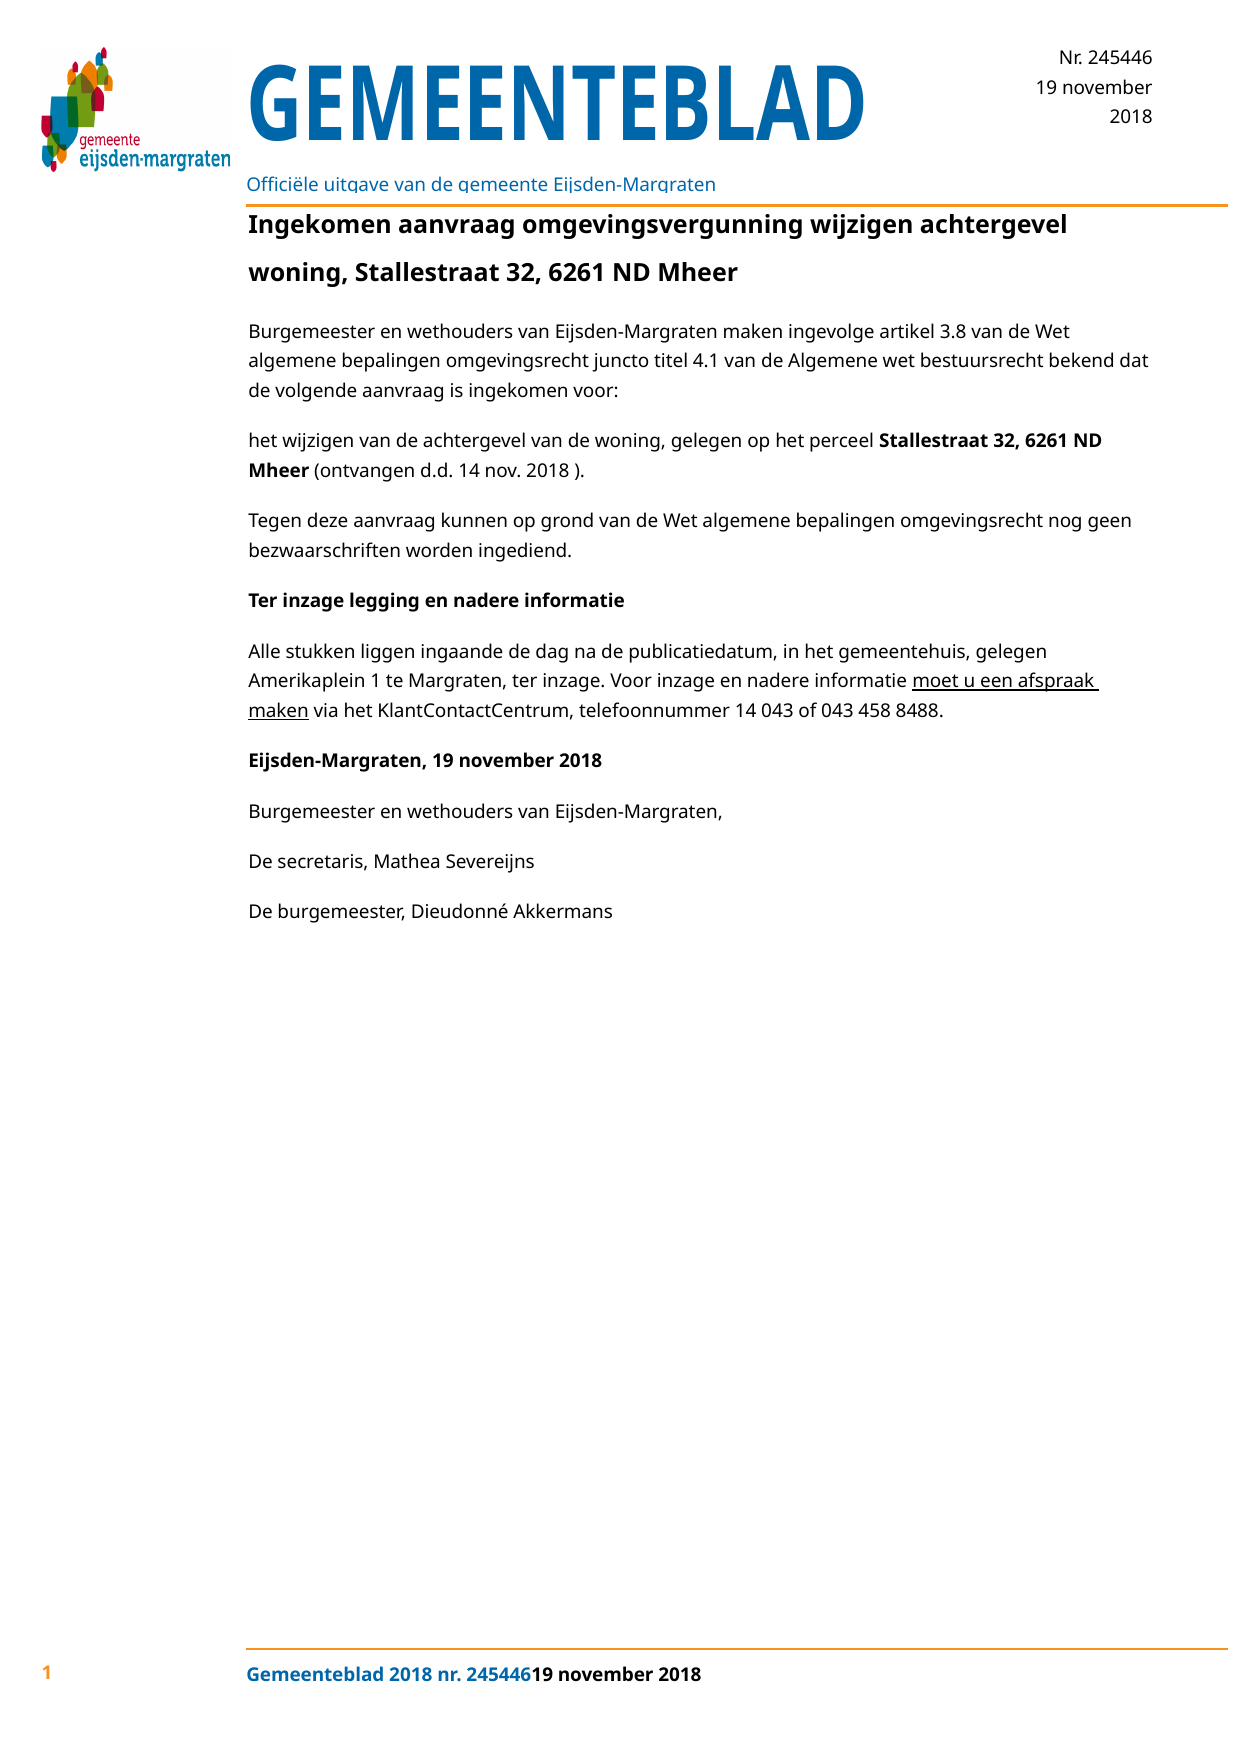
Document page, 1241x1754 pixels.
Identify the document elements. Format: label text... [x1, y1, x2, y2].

text Burgemeester en wethouders van Eijsden-Margraten maken ingevolge artikel 3.8 van de Wet algemene bepalingen omgevingsrecht juncto titel 4.1 van de Algemene wet bestuursrecht bekend dat de volgende aanvraag is ingekomen voor: [248, 318, 1152, 403]
text Eijsden-Margraten, 19 november 2018 [248, 747, 1152, 773]
text De secretaris, Mathea Severeijns [248, 848, 1152, 874]
text het wijzigen van de achtergevel van de woning, gelegen op het perceel Stallestraat 32, 6261 ND Mheer (ontvangen d.d. 14 nov. 2018 ). [248, 427, 1152, 483]
text Ingekomen aanvraag omgevingsvergunning wijzigen achtergevel woning, Stallestraat 32, 6261 ND Mheer [248, 207, 1152, 288]
text Burgemeester en wethouders van Eijsden-Margraten, [248, 798, 1152, 824]
text Tegen deze aanvraag kunnen op grond van de Wet algemene bepalingen omgevingsrecht nog geen bezwaarschriften worden ingediend. [248, 507, 1152, 563]
picture [41, 47, 231, 172]
text De burgemeester, Dieudonné Akkermans [248, 899, 1152, 924]
text Ter inzage legging en nadere informatie [248, 587, 1152, 613]
text Alle stukken liggen ingaande de dag na de publicatiedatum, in het gemeentehuis, gelegen Amerikaplein 1 te Margraten, ter inzage. Voor inzage en nadere informatie moet u een afspraak maken via het KlantContactCentrum, telefoonnummer 14 043 of 043 458 8488. [248, 638, 1152, 723]
